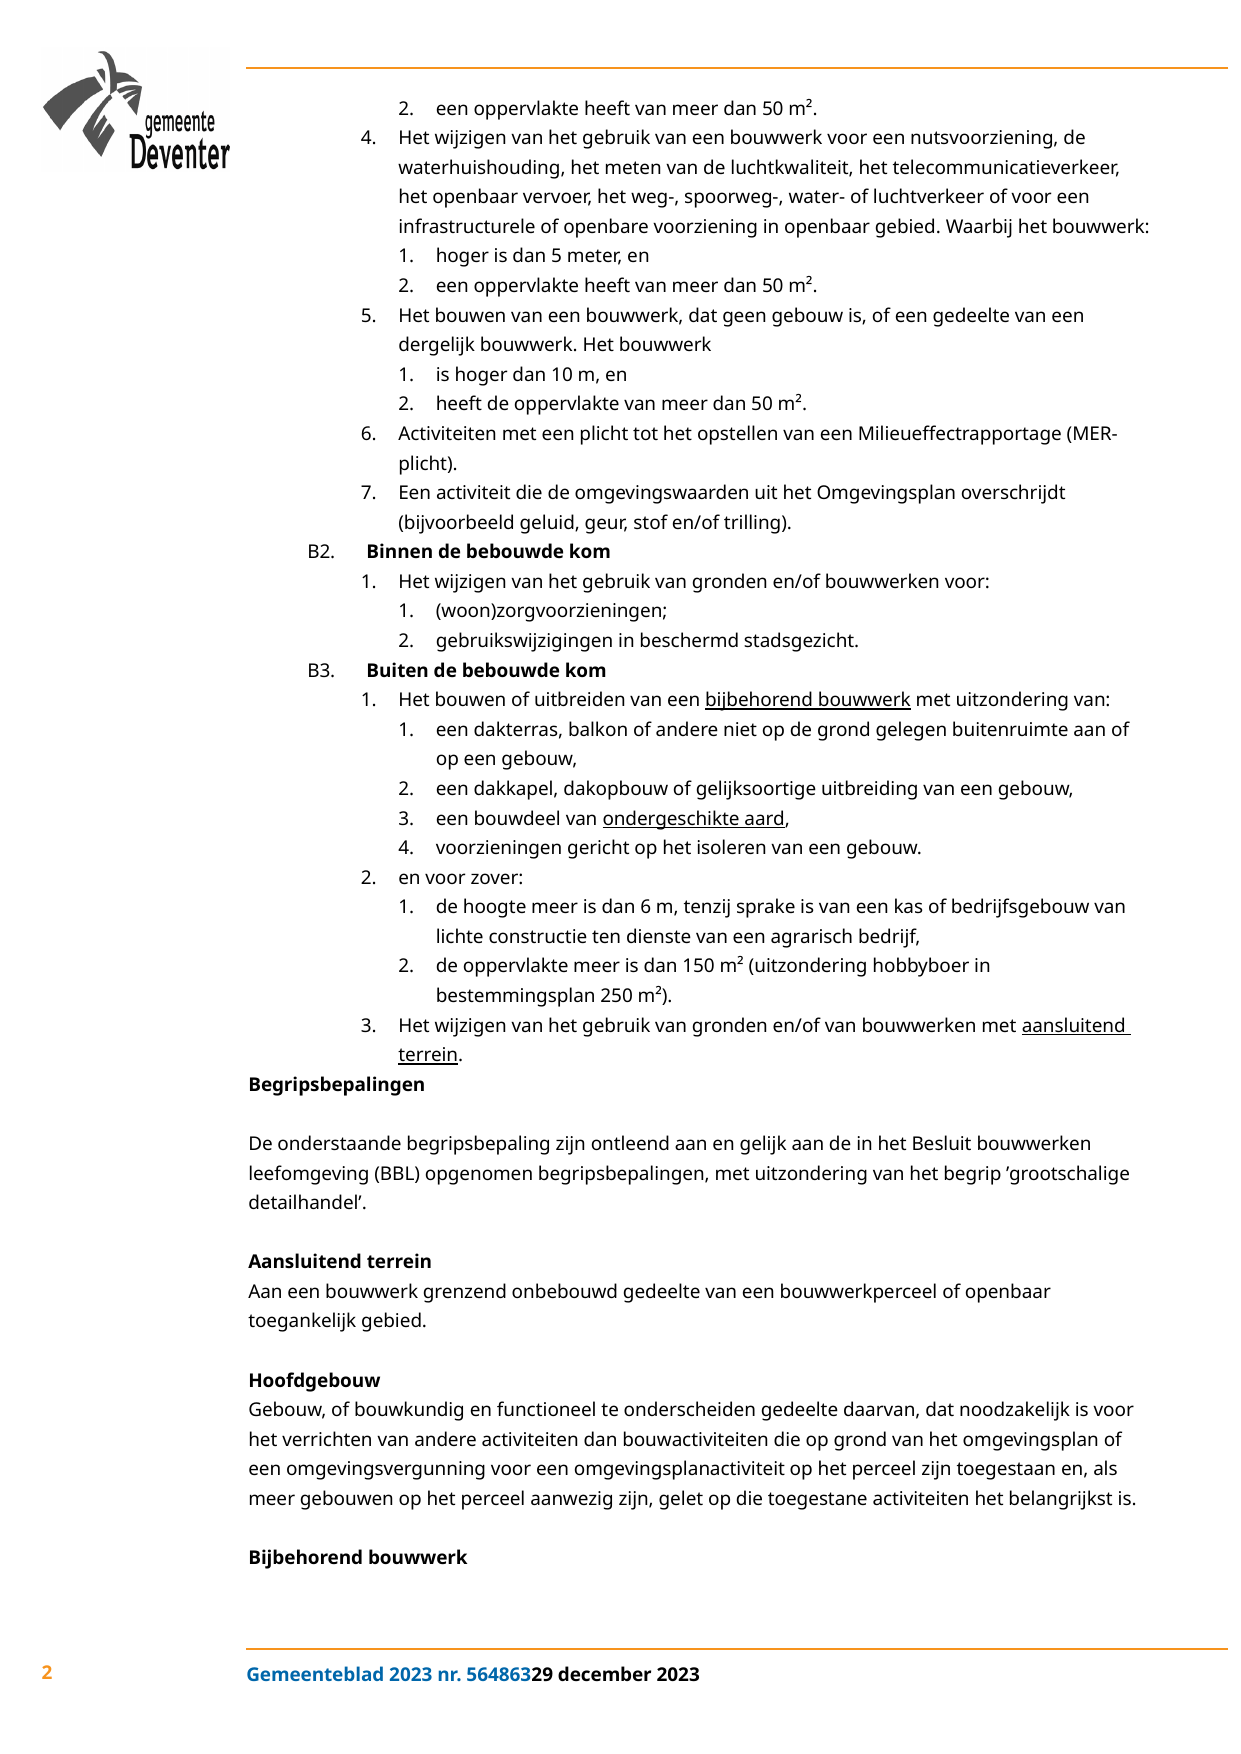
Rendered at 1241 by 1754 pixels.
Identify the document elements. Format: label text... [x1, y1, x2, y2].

text De onderstaande begripsbepaling zijn ontleend aan en gelijk aan de in het Besluit bouwwerken leefomgeving (BBL) opgenomen begripsbepalingen, met uitzondering van het begrip ’grootschalige detailhandel’. [248, 1130, 1152, 1215]
list Het wijzigen van het gebruik van gronden en/of van bouwwerken met aansluitend terrein. [361, 1012, 1152, 1067]
list Het bouwen van een bouwwerk, dat geen gebouw is, of een gedeelte van een dergelijk bouwwerk. Het bouwwerk [361, 302, 1152, 357]
list hoger is dan 5 meter, en [398, 243, 1152, 268]
list een oppervlakte heeft van meer dan 50 m². [398, 95, 1152, 121]
list Activiteiten met een plicht tot het opstellen van een Milieueffectrapportage (MER-plicht). [361, 420, 1152, 476]
list voorzieningen gericht op het isoleren van een gebouw. [398, 834, 1152, 860]
text Begripsbepalingen [248, 1071, 1152, 1097]
text Bijbehorend bouwwerk [248, 1544, 1152, 1570]
text Hoofdgebouw [248, 1367, 1152, 1393]
text Aan een bouwwerk grenzend onbebouwd gedeelte van een bouwwerkperceel of openbaar toegankelijk gebied. [248, 1278, 1152, 1333]
list Binnen de bebouwde kom [307, 538, 1152, 564]
list de hoogte meer is dan 6 m, tenzij sprake is van een kas of bedrijfsgebouw van lichte constructie ten dienste van een agrarisch bedrijf, [398, 893, 1152, 949]
list Het wijzigen van het gebruik van gronden en/of bouwwerken voor: [361, 568, 1152, 594]
list een bouwdeel van ondergeschikte aard, [398, 805, 1152, 831]
list Buiten de bebouwde kom [307, 657, 1152, 683]
list en voor zover: [361, 864, 1152, 890]
list een dakterras, balkon of andere niet op de grond gelegen buitenruimte aan of op een gebouw, [398, 716, 1152, 771]
list Een activiteit die de omgevingswaarden uit het Omgevingsplan overschrijdt (bijvoorbeeld geluid, geur, stof en/of trilling). [361, 479, 1152, 535]
list heeft de oppervlakte van meer dan 50 m². [398, 391, 1152, 416]
list een dakkapel, dakopbouw of gelijksoortige uitbreiding van een gebouw, [398, 775, 1152, 801]
list een oppervlakte heeft van meer dan 50 m². [398, 272, 1152, 298]
text Gebouw, of bouwkundig en functioneel te onderscheiden gedeelte daarvan, dat noodzakelijk is voor het verrichten van andere activiteiten dan bouwactiviteiten die op grond van het omgevingsplan of een omgevingsvergunning voor een omgevingsplanactiviteit op het perceel zijn toegestaan en, als meer gebouwen op het perceel aanwezig zijn, gelet op die toegestane activiteiten het belangrijkst is. [248, 1396, 1152, 1511]
text Aansluitend terrein [248, 1248, 1152, 1274]
list de oppervlakte meer is dan 150 m² (uitzondering hobbyboer in bestemmingsplan 250 m²). [398, 953, 1152, 1008]
list is hoger dan 10 m, en [398, 361, 1152, 387]
list (woon)zorgvoorzieningen; [398, 598, 1152, 623]
list Het bouwen of uitbreiden van een bijbehorend bouwwerk met uitzondering van: [361, 686, 1152, 712]
picture [41, 47, 231, 172]
list Het wijzigen van het gebruik van een bouwwerk voor een nutsvoorziening, de waterhuishouding, het meten van de luchtkwaliteit, het telecommunicatieverkeer, het openbaar vervoer, het weg-, spoorweg-, water- of luchtverkeer of voor een infrastructurele of openbare voorziening in openbaar gebied. Waarbij het bouwwerk: [361, 124, 1152, 239]
list gebruikswijzigingen in beschermd stadsgezicht. [398, 627, 1152, 653]
